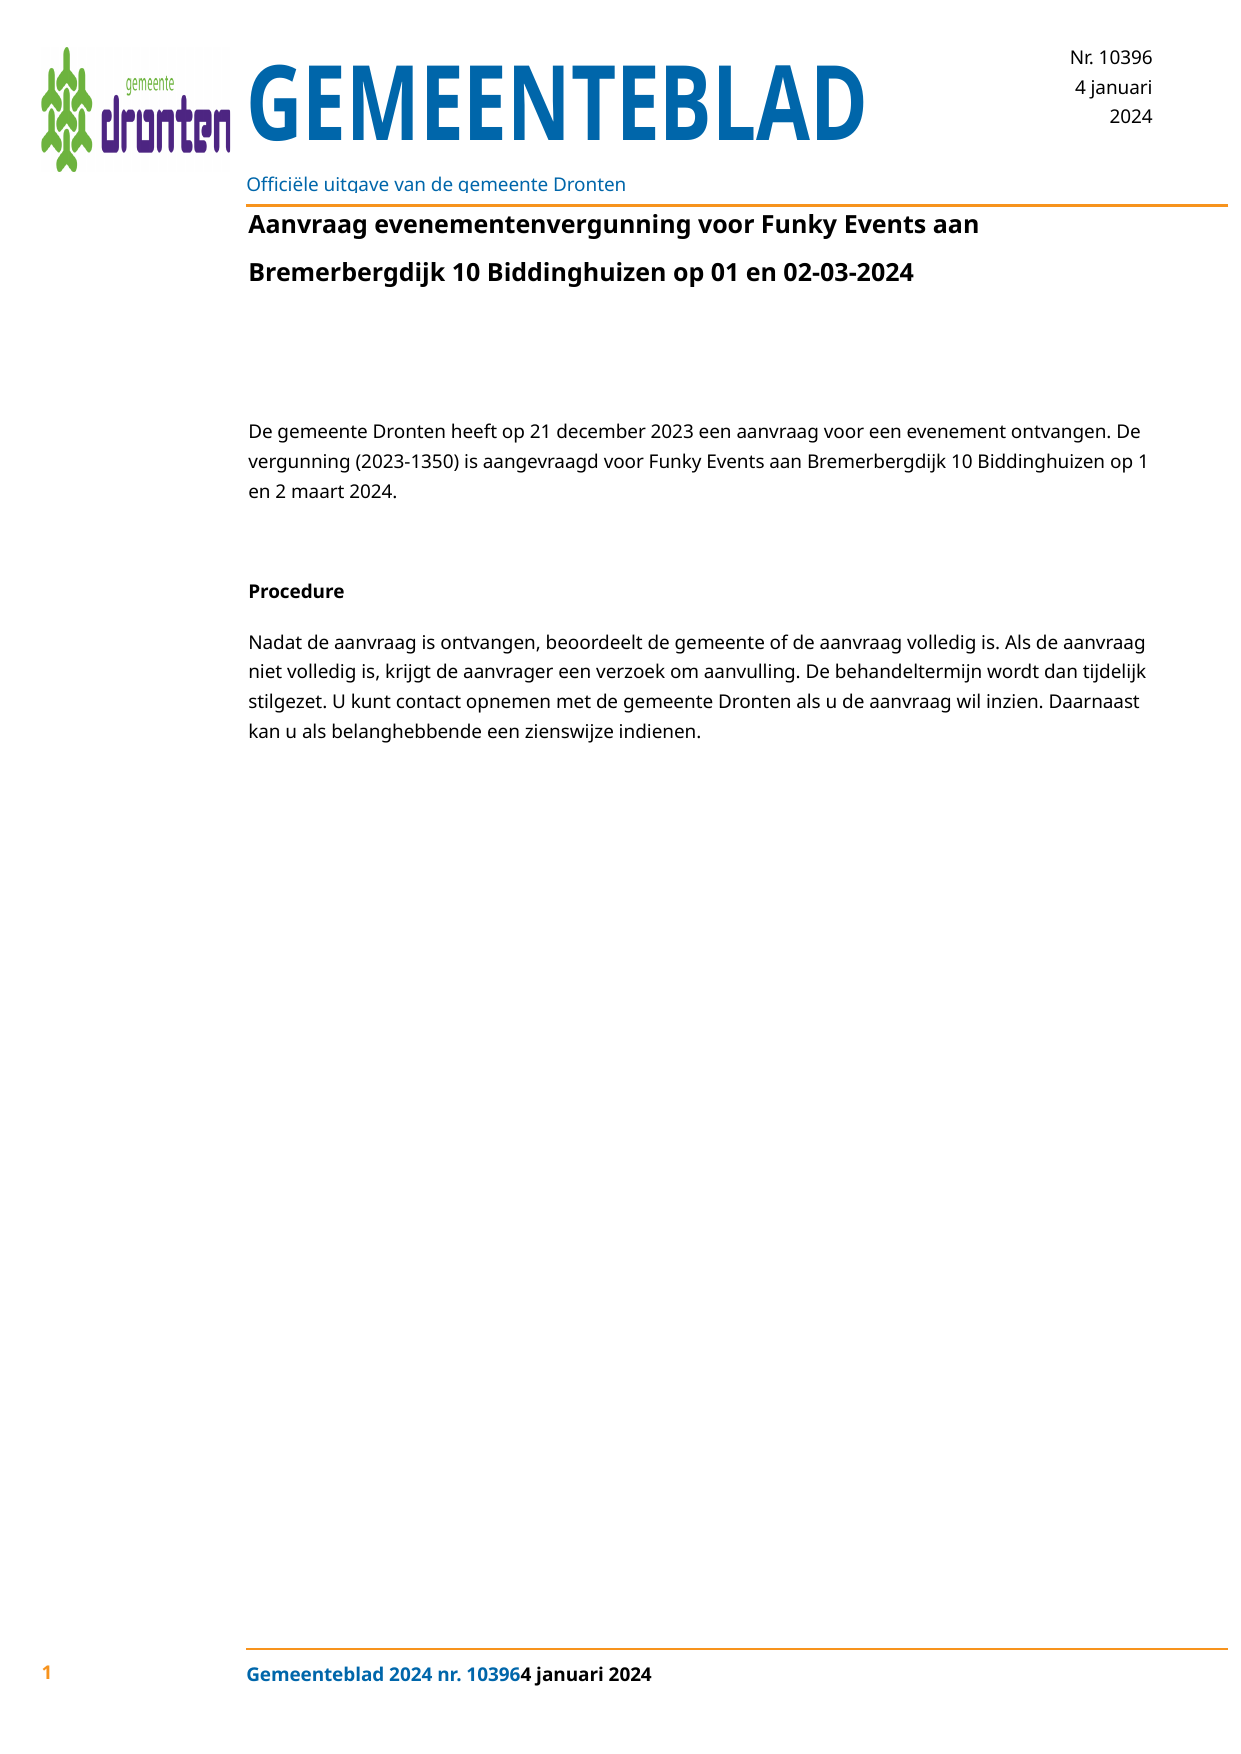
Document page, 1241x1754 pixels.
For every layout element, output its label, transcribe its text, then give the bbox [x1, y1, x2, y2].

picture [41, 47, 231, 172]
text Nadat de aanvraag is ontvangen, beoordeelt de gemeente of de aanvraag volledig is. Als de aanvraag niet volledig is, krijgt de aanvrager een verzoek om aanvulling. De behandeltermijn wordt dan tijdelijk stilgezet. U kunt contact opnemen met de gemeente Dronten als u de aanvraag wil inzien. Daarnaast kan u als belanghebbende een zienswijze indienen. [248, 629, 1152, 744]
text De gemeente Dronten heeft op 21 december 2023 een aanvraag voor een evenement ontvangen. De vergunning (2023-1350) is aangevraagd voor Funky Events aan Bremerbergdijk 10 Biddinghuizen op 1 en 2 maart 2024. [248, 419, 1152, 504]
text Aanvraag evenementenvergunning voor Funky Events aan Bremerbergdijk 10 Biddinghuizen op 01 en 02-03-2024 [248, 207, 1152, 288]
text Procedure [248, 579, 1152, 604]
